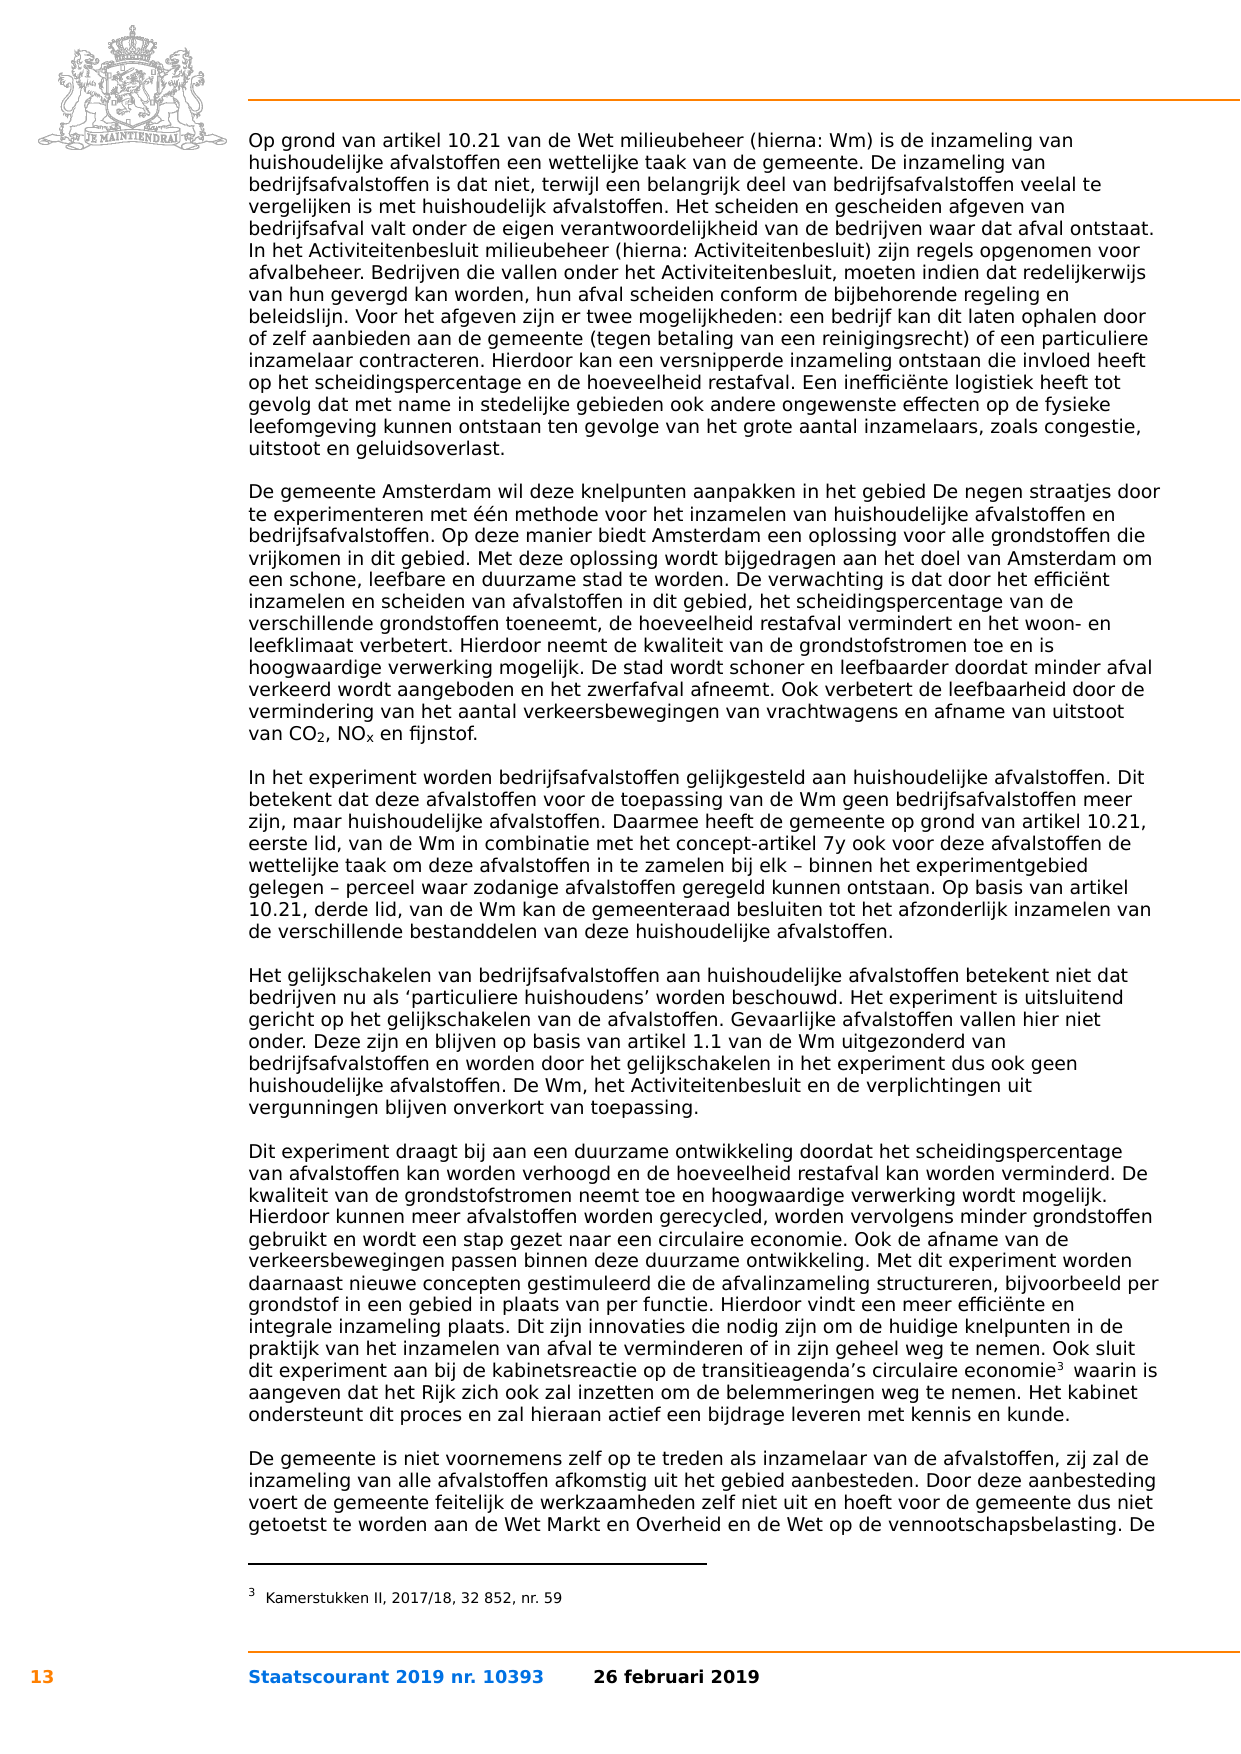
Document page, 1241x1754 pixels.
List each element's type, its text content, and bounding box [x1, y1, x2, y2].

text Op grond van artikel 10.21 van de Wet milieubeheer (hierna: Wm) is de inzameling van huishoudelijke afvalstoffen een wettelijke taak van de gemeente. De inzameling van bedrijfsafvalstoffen is dat niet, terwijl een belangrijk deel van bedrijfsafvalstoffen veelal te vergelijken is met huishoudelijk afvalstoffen. Het scheiden en gescheiden afgeven van bedrijfsafval valt onder de eigen verantwoordelijkheid van de bedrijven waar dat afval ontstaat. In het Activiteitenbesluit milieubeheer (hierna: Activiteitenbesluit) zijn regels opgenomen voor afvalbeheer. Bedrijven die vallen onder het Activiteitenbesluit, moeten indien dat redelijkerwijs van hun gevergd kan worden, hun afval scheiden conform de bijbehorende regeling en beleidslijn. Voor het afgeven zijn er twee mogelijkheden: een bedrijf kan dit laten ophalen door of zelf aanbieden aan de gemeente (tegen betaling van een reinigingsrecht) of een particuliere inzamelaar contracteren. Hierdoor kan een versnipperde inzameling ontstaan die invloed heeft op het scheidingspercentage en de hoeveelheid restafval. Een inefficiënte logistiek heeft tot gevolg dat met name in stedelijke gebieden ook andere ongewenste effecten op de fysieke leefomgeving kunnen ontstaan ten gevolge van het grote aantal inzamelaars, zoals congestie, uitstoot en geluidsoverlast. [248, 130, 1163, 459]
text In het experiment worden bedrijfsafvalstoffen gelijkgesteld aan huishoudelijke afvalstoffen. Dit betekent dat deze afvalstoffen voor de toepassing van de Wm geen bedrijfsafvalstoffen meer zijn, maar huishoudelijke afvalstoffen. Daarmee heeft de gemeente op grond van artikel 10.21, eerste lid, van de Wm in combinatie met het concept-artikel 7y ook voor deze afvalstoffen de wettelijke taak om deze afvalstoffen in te zamelen bij elk – binnen het experimentgebied gelegen – perceel waar zodanige afvalstoffen geregeld kunnen ontstaan. Op basis van artikel 10.21, derde lid, van de Wm kan de gemeenteraad besluiten tot het afzonderlijk inzamelen van de verschillende bestanddelen van deze huishoudelijke afvalstoffen. [248, 767, 1163, 943]
picture [38, 25, 227, 150]
text De gemeente Amsterdam wil deze knelpunten aanpakken in het gebied De negen straatjes door te experimenteren met één methode voor het inzamelen van huishoudelijke afvalstoffen en bedrijfsafvalstoffen. Op deze manier biedt Amsterdam een oplossing voor alle grondstoffen die vrijkomen in dit gebied. Met deze oplossing wordt bijgedragen aan het doel van Amsterdam om een schone, leefbare en duurzame stad te worden. De verwachting is dat door het efficiënt inzamelen en scheiden van afvalstoffen in dit gebied, het scheidingspercentage van de verschillende grondstoffen toeneemt, de hoeveelheid restafval vermindert en het woon- en leefklimaat verbetert. Hierdoor neemt de kwaliteit van de grondstofstromen toe en is hoogwaardige verwerking mogelijk. De stad wordt schoner en leefbaarder doordat minder afval verkeerd wordt aangeboden en het zwerfafval afneemt. Ook verbetert de leefbaarheid door de vermindering van het aantal verkeersbewegingen van vrachtwagens en afname van uitstoot van CO2, NOx en fijnstof. [248, 481, 1163, 745]
text Dit experiment draagt bij aan een duurzame ontwikkeling doordat het scheidingspercentage van afvalstoffen kan worden verhoogd en de hoeveelheid restafval kan worden verminderd. De kwaliteit van de grondstofstromen neemt toe en hoogwaardige verwerking wordt mogelijk. Hierdoor kunnen meer afvalstoffen worden gerecycled, worden vervolgens minder grondstoffen gebruikt en wordt een stap gezet naar een circulaire economie. Ook de afname van de verkeersbewegingen passen binnen deze duurzame ontwikkeling. Met dit experiment worden daarnaast nieuwe concepten gestimuleerd die de afvalinzameling structureren, bijvoorbeeld per grondstof in een gebied in plaats van per functie. Hierdoor vindt een meer efficiënte en integrale inzameling plaats. Dit zijn innovaties die nodig zijn om de huidige knelpunten in de praktijk van het inzamelen van afval te verminderen of in zijn geheel weg te nemen. Ook sluit dit experiment aan bij de kabinetsreactie op de transitieagenda’s circulaire economie waarin is aangeven dat het Rijk zich ook zal inzetten om de belemmeringen weg te nemen. Het kabinet ondersteunt dit proces en zal hieraan actief een bijdrage leveren met kennis en kunde. [248, 1141, 1163, 1426]
text De gemeente is niet voornemens zelf op te treden als inzamelaar van de afvalstoffen, zij zal de inzameling van alle afvalstoffen afkomstig uit het gebied aanbesteden. Door deze aanbesteding voert de gemeente feitelijk de werkzaamheden zelf niet uit en hoeft voor de gemeente dus niet getoetst te worden aan de Wet Markt en Overheid en de Wet op de vennootschapsbelasting. De [248, 1448, 1163, 1536]
text Kamerstukken II, 2017/18, 32 852, nr. 59 [248, 1586, 1163, 1608]
text Het gelijkschakelen van bedrijfsafvalstoffen aan huishoudelijke afvalstoffen betekent niet dat bedrijven nu als ‘particuliere huishoudens’ worden beschouwd. Het experiment is uitsluitend gericht op het gelijkschakelen van de afvalstoffen. Gevaarlijke afvalstoffen vallen hier niet onder. Deze zijn en blijven op basis van artikel 1.1 van de Wm uitgezonderd van bedrijfsafvalstoffen en worden door het gelijkschakelen in het experiment dus ook geen huishoudelijke afvalstoffen. De Wm, het Activiteitenbesluit en de verplichtingen uit vergunningen blijven onverkort van toepassing. [248, 965, 1163, 1119]
